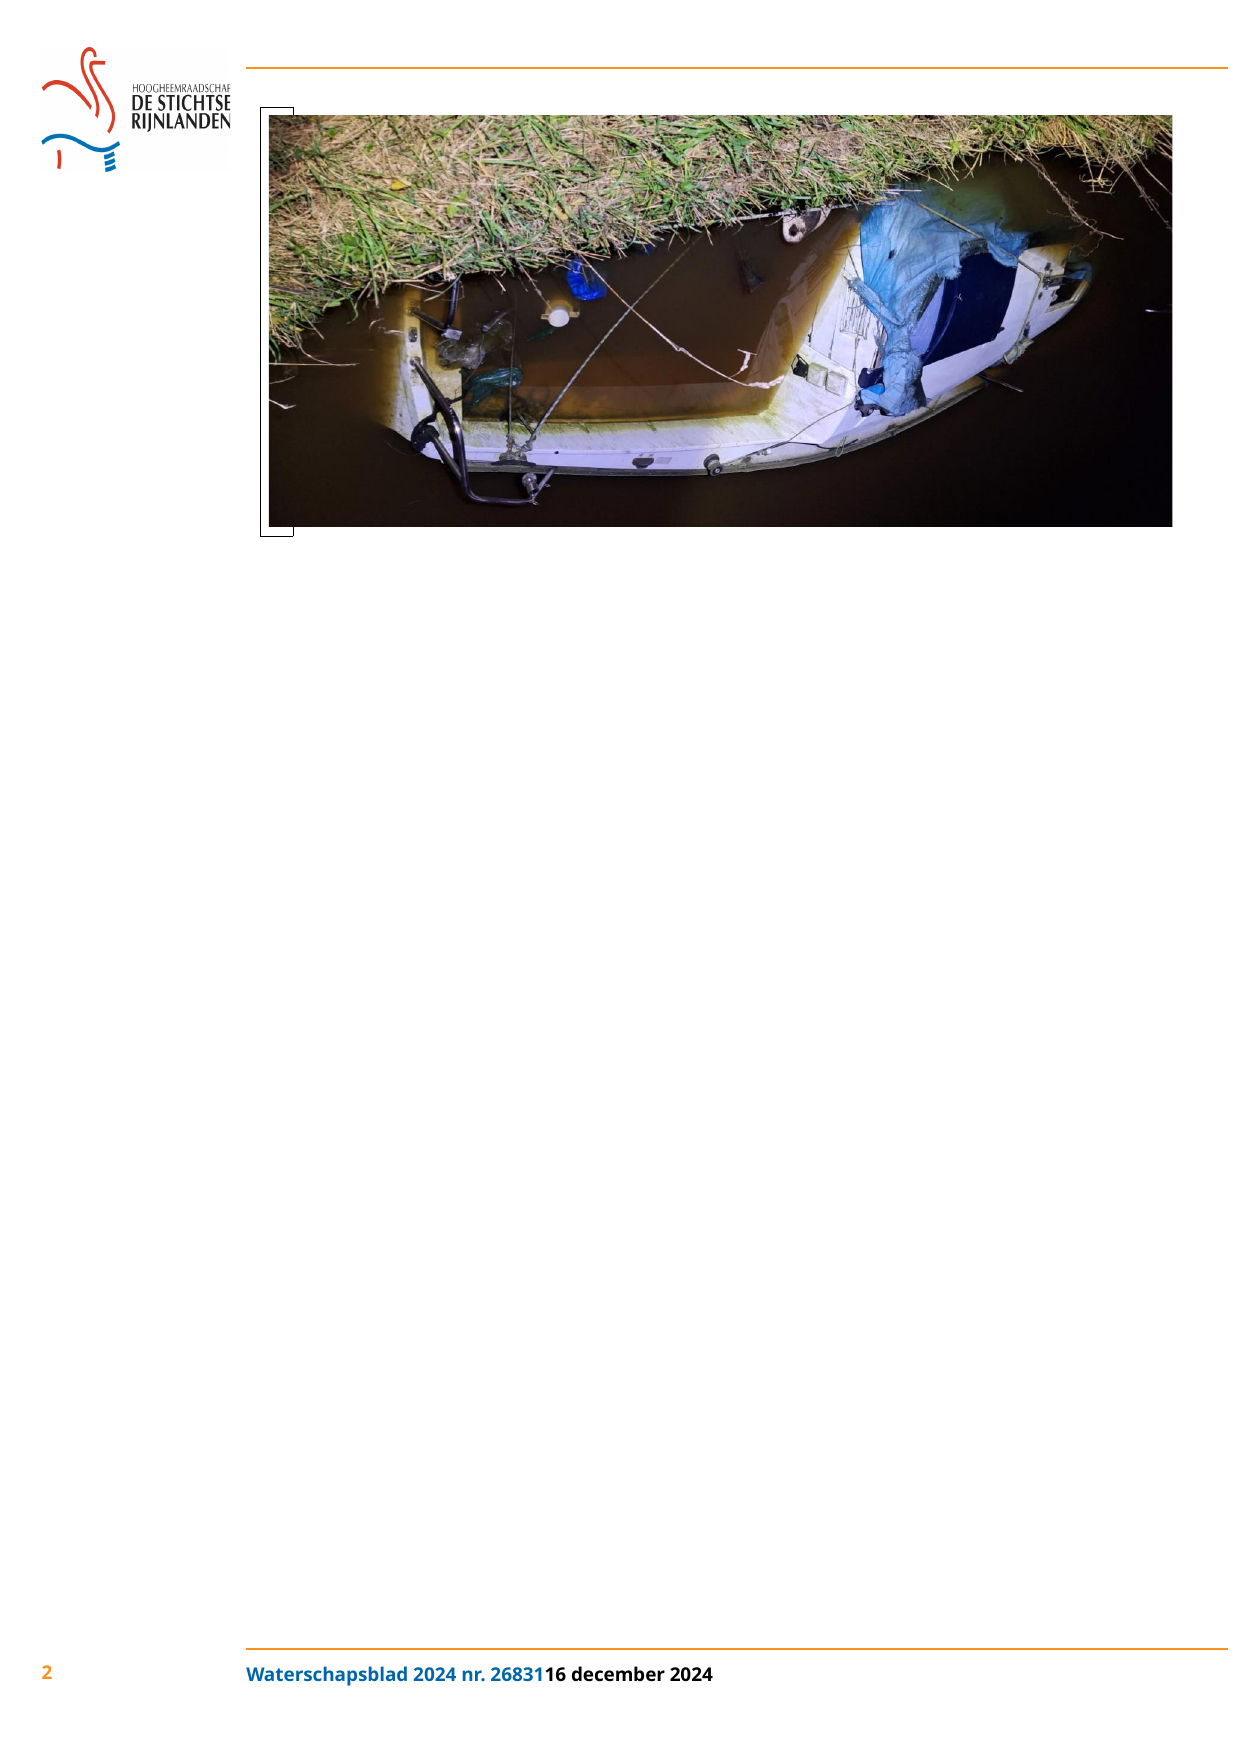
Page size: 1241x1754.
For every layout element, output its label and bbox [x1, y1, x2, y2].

picture [268, 115, 1173, 527]
picture [41, 47, 231, 172]
